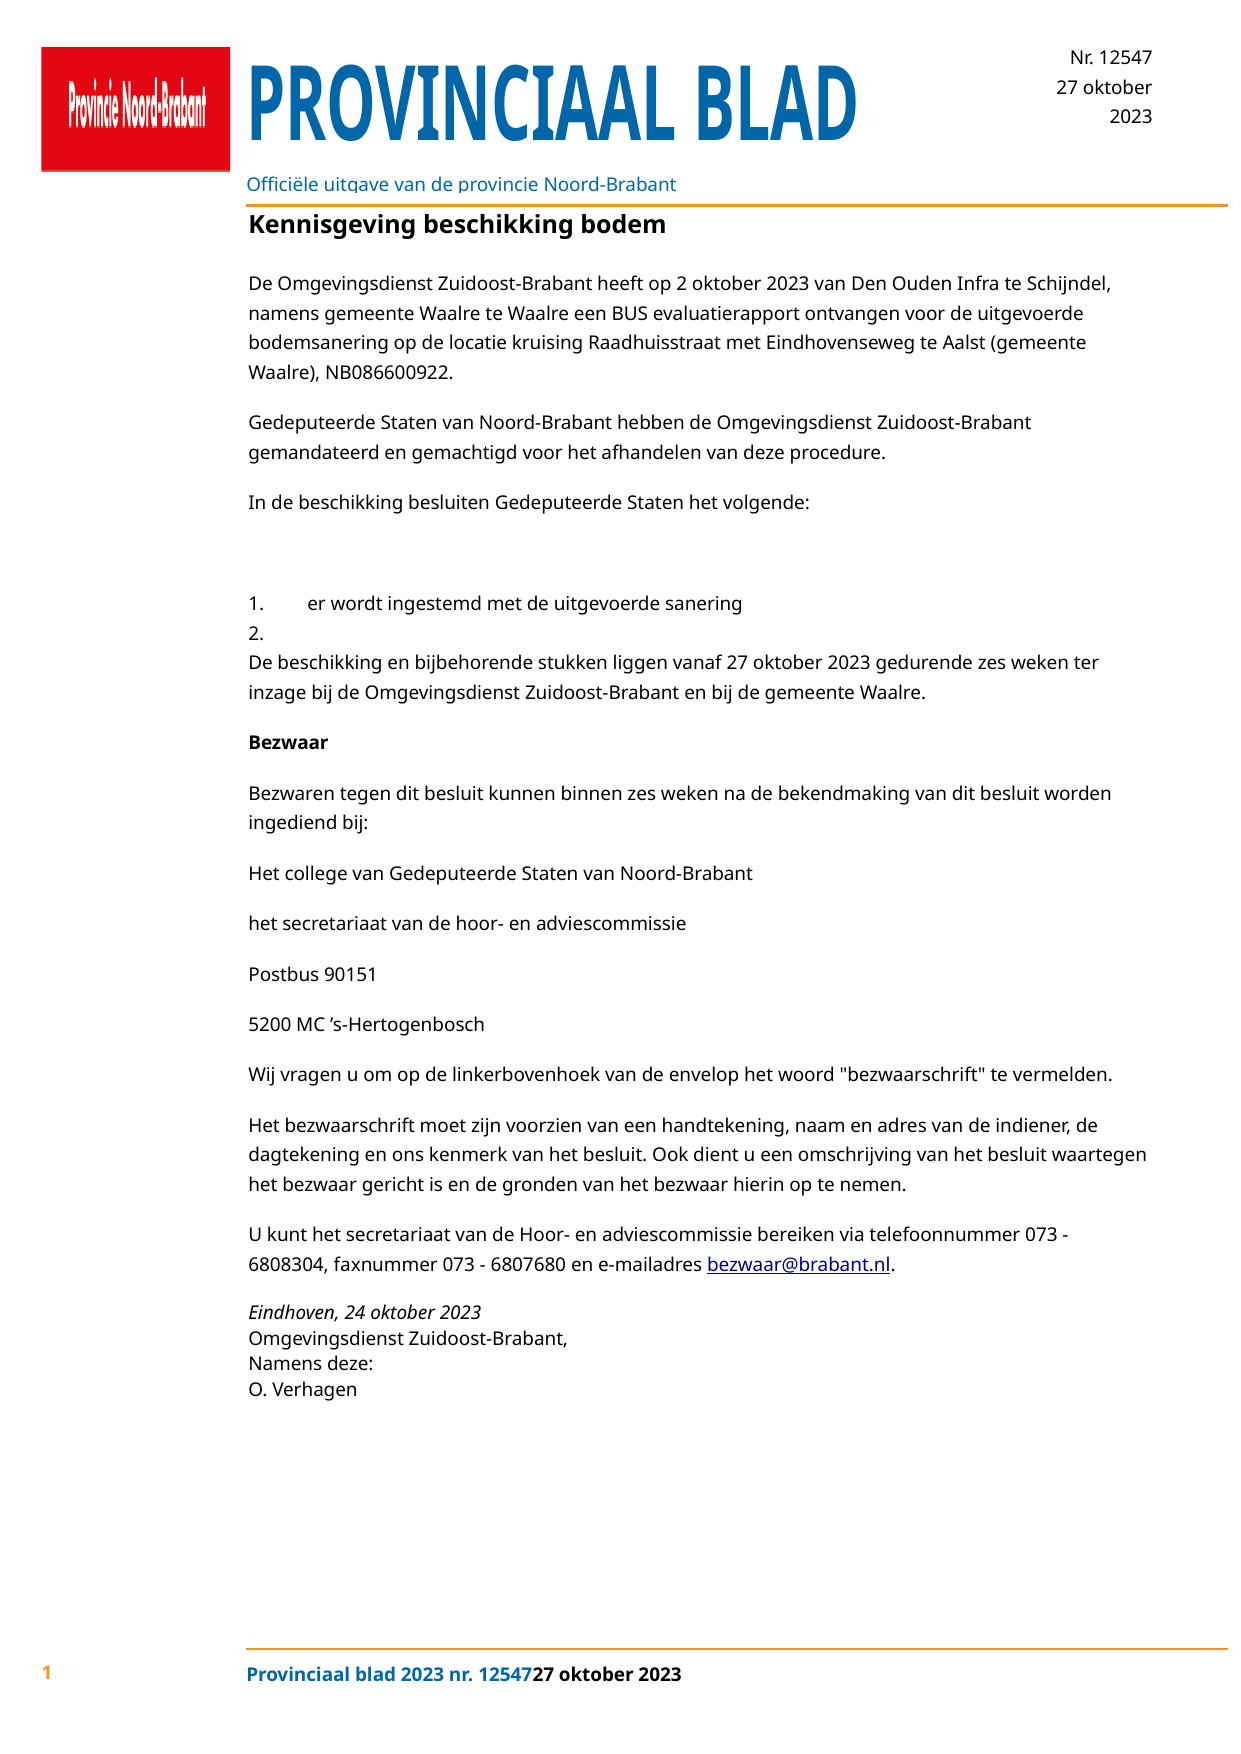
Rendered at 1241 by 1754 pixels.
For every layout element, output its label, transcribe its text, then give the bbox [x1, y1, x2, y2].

text De Omgevingsdienst Zuidoost-Brabant heeft op 2 oktober 2023 van Den Ouden Infra te Schijndel, namens gemeente Waalre te Waalre een BUS evaluatierapport ontvangen voor de uitgevoerde bodemsanering op de locatie kruising Raadhuisstraat met Eindhovenseweg te Aalst (gemeente Waalre), NB086600922. [248, 270, 1152, 385]
text 5200 MC ’s-Hertogenbosch [248, 1011, 1152, 1037]
text Kennisgeving beschikking bodem [248, 207, 1152, 241]
text Het college van Gedeputeerde Staten van Noord-Brabant [248, 860, 1152, 886]
picture [41, 47, 231, 172]
text O. Verhagen [248, 1376, 1152, 1402]
text Bezwaar [248, 729, 1152, 755]
text het secretariaat van de hoor- en adviescommissie [248, 910, 1152, 936]
text Bezwaren tegen dit besluit kunnen binnen zes weken na de bekendmaking van dit besluit worden ingediend bij: [248, 780, 1152, 835]
text Omgevingsdienst Zuidoost-Brabant, [248, 1325, 1152, 1350]
text Wij vragen u om op de linkerbovenhoek van de envelop het woord "bezwaarschrift" te vermelden. [248, 1062, 1152, 1087]
text Namens deze: [248, 1350, 1152, 1376]
list er wordt ingestemd met de uitgevoerde sanering [248, 590, 1152, 616]
text De beschikking en bijbehorende stukken liggen vanaf 27 oktober 2023 gedurende zes weken ter inzage bij de Omgevingsdienst Zuidoost-Brabant en bij de gemeente Waalre. [248, 649, 1152, 705]
text Het bezwaarschrift moet zijn voorzien van een handtekening, naam en adres van de indiener, de dagtekening en ons kenmerk van het besluit. Ook dient u een omschrijving van het besluit waartegen het bezwaar gericht is en de gronden van het bezwaar hierin op te nemen. [248, 1112, 1152, 1197]
text Eindhoven, 24 oktober 2023 [248, 1299, 1152, 1325]
text In de beschikking besluiten Gedeputeerde Staten het volgende: [248, 489, 1152, 515]
text Postbus 90151 [248, 961, 1152, 986]
text Gedeputeerde Staten van Noord-Brabant hebben de Omgevingsdienst Zuidoost-Brabant gemandateerd en gemachtigd voor het afhandelen van deze procedure. [248, 409, 1152, 465]
text U kunt het secretariaat van de Hoor- en adviescommissie bereiken via telefoonnummer 073 - 6808304, faxnummer 073 - 6807680 en e-mailadres bezwaar@brabant.nl. [248, 1222, 1152, 1277]
